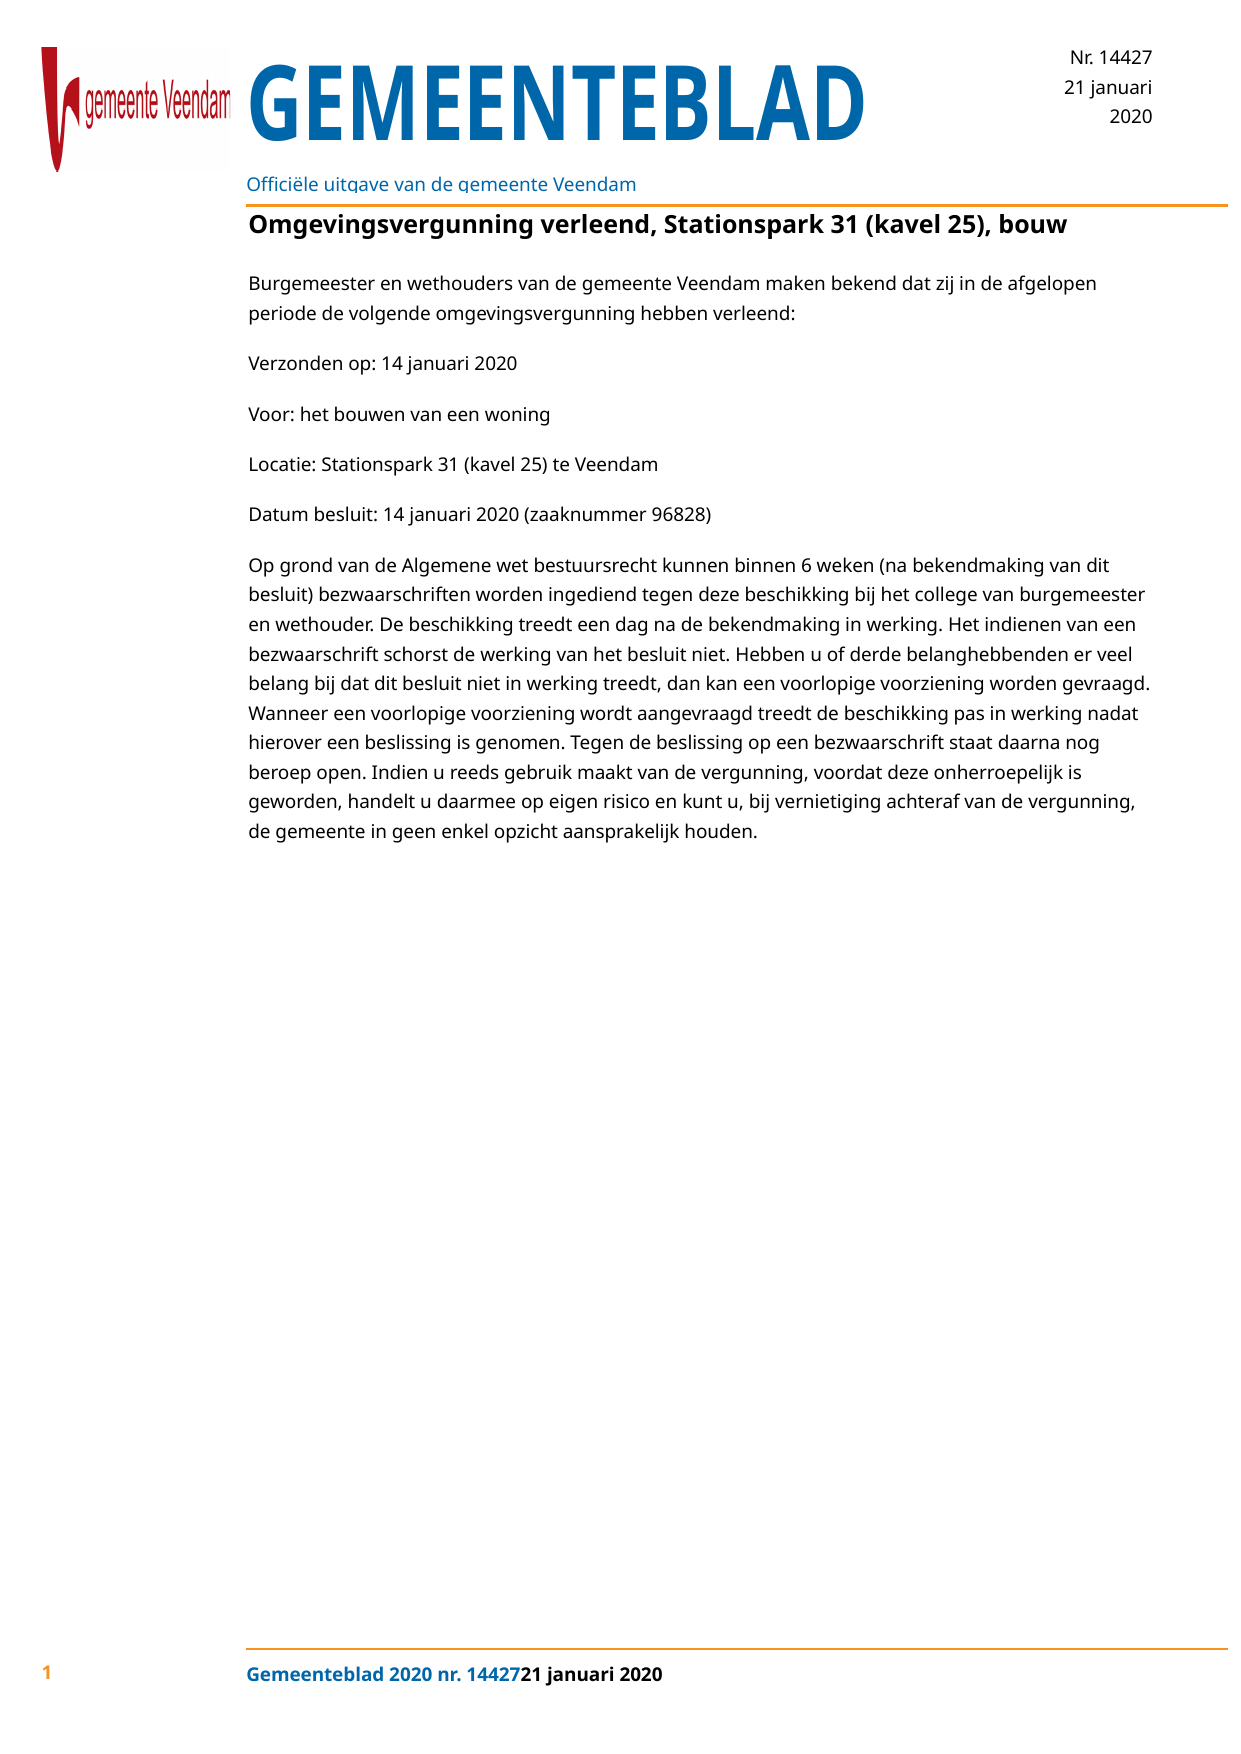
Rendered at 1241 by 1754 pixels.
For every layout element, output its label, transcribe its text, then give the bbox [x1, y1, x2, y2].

text Verzonden op: 14 januari 2020 [248, 350, 1152, 376]
picture [41, 47, 231, 172]
text Locatie: Stationspark 31 (kavel 25) te Veendam [248, 451, 1152, 477]
text Omgevingsvergunning verleend, Stationspark 31 (kavel 25), bouw [248, 207, 1152, 241]
text Voor: het bouwen van een woning [248, 401, 1152, 426]
text Burgemeester en wethouders van de gemeente Veendam maken bekend dat zij in de afgelopen periode de volgende omgevingsvergunning hebben verleend: [248, 270, 1152, 326]
text Datum besluit: 14 januari 2020 (zaaknummer 96828) [248, 502, 1152, 527]
text Op grond van de Algemene wet bestuursrecht kunnen binnen 6 weken (na bekendmaking van dit besluit) bezwaarschriften worden ingediend tegen deze beschikking bij het college van burgemeester en wethouder. De beschikking treedt een dag na de bekendmaking in werking. Het indienen van een bezwaarschrift schorst de werking van het besluit niet. Hebben u of derde belanghebbenden er veel belang bij dat dit besluit niet in werking treedt, dan kan een voorlopige voorziening worden gevraagd. Wanneer een voorlopige voorziening wordt aangevraagd treedt de beschikking pas in werking nadat hierover een beslissing is genomen. Tegen de beslissing op een bezwaarschrift staat daarna nog beroep open. Indien u reeds gebruik maakt van de vergunning, voordat deze onherroepelijk is geworden, handelt u daarmee op eigen risico en kunt u, bij vernietiging achteraf van de vergunning, de gemeente in geen enkel opzicht aansprakelijk houden. [248, 552, 1152, 844]
